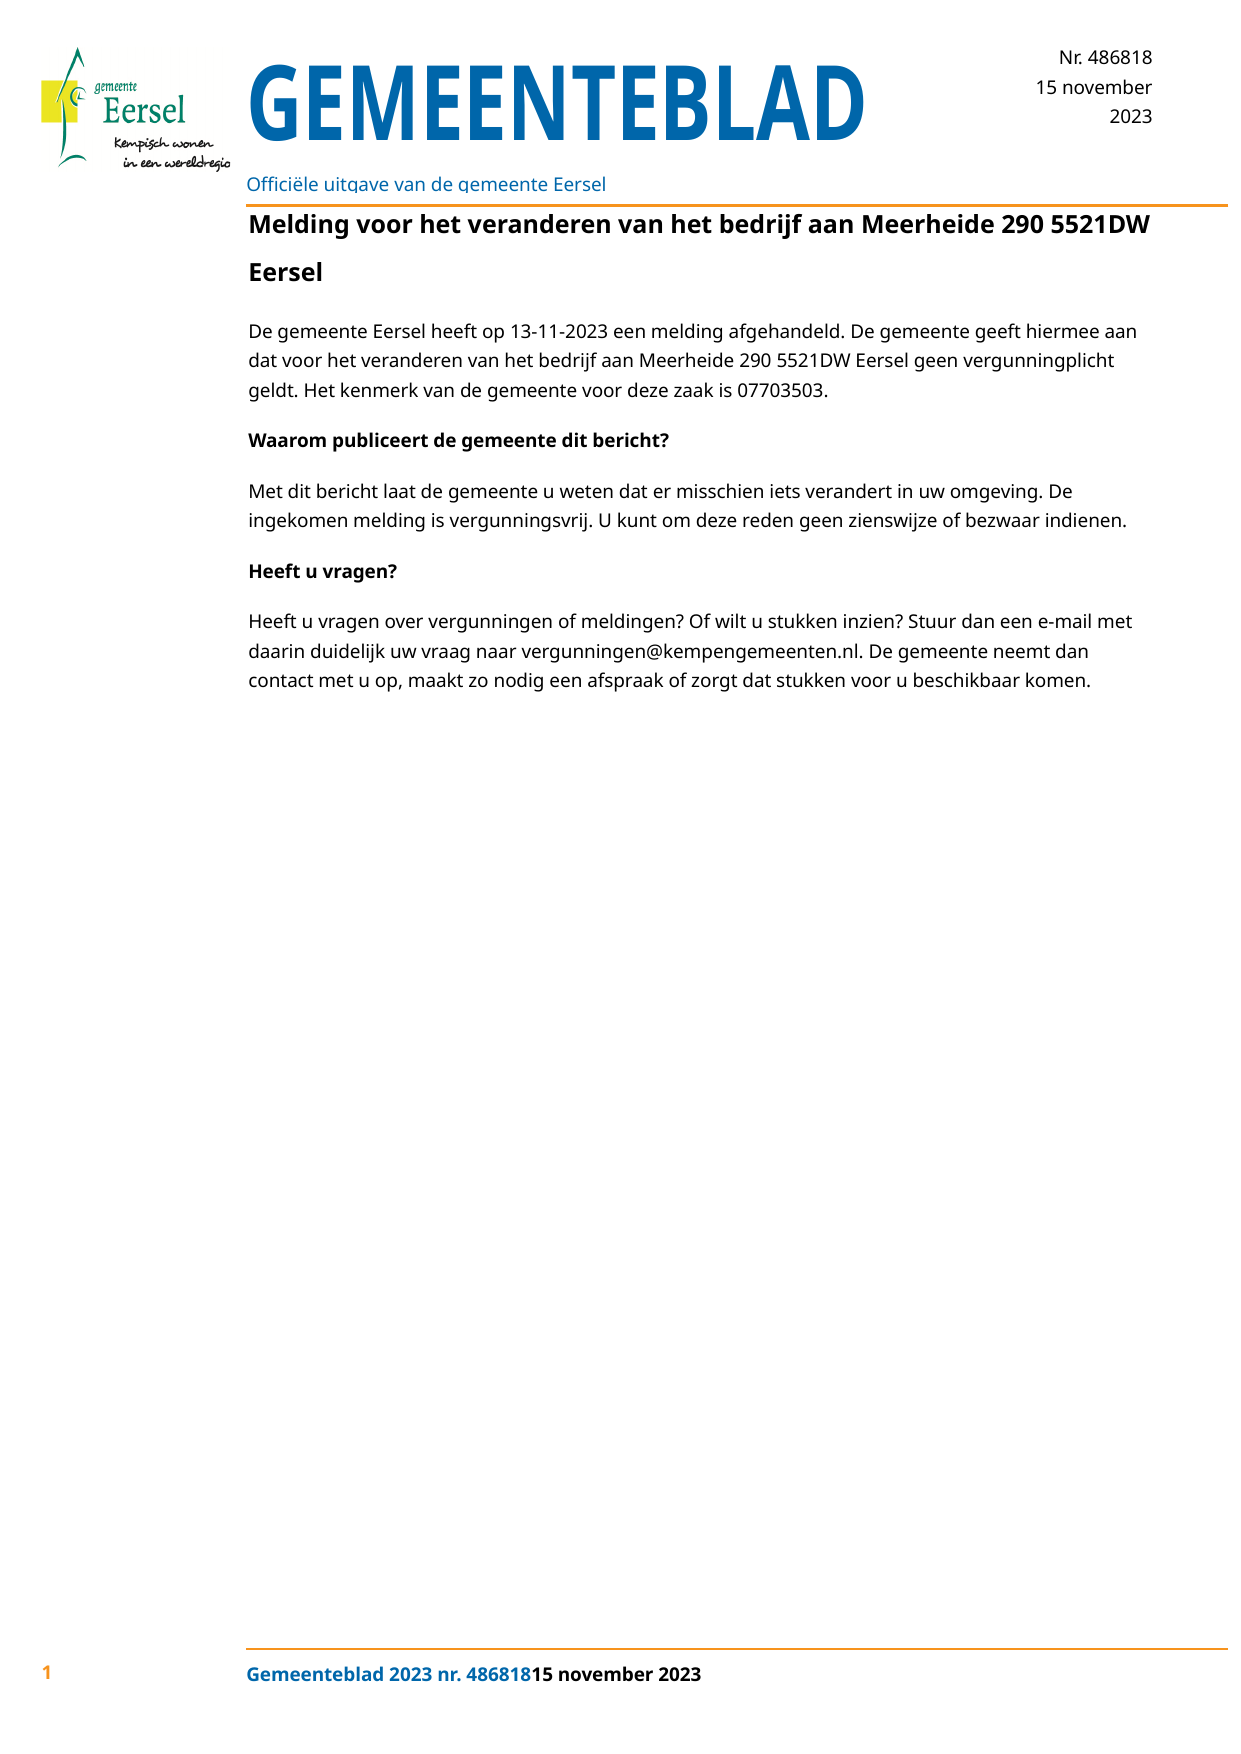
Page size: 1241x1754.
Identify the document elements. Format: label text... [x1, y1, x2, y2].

picture [41, 47, 231, 172]
text De gemeente Eersel heeft op 13-11-2023 een melding afgehandeld. De gemeente geeft hiermee aan dat voor het veranderen van het bedrijf aan Meerheide 290 5521DW Eersel geen vergunningplicht geldt. Het kenmerk van de gemeente voor deze zaak is 07703503. [248, 318, 1152, 403]
text Heeft u vragen? [248, 558, 1152, 584]
text Heeft u vragen over vergunningen of meldingen? Of wilt u stukken inzien? Stuur dan een e-mail met daarin duidelijk uw vraag naar vergunningen@kempengemeenten.nl. De gemeente neemt dan contact met u op, maakt zo nodig een afspraak of zorgt dat stukken voor u beschikbaar komen. [248, 608, 1152, 693]
text Met dit bericht laat de gemeente u weten dat er misschien iets verandert in uw omgeving. De ingekomen melding is vergunningsvrij. U kunt om deze reden geen zienswijze of bezwaar indienen. [248, 478, 1152, 533]
text Waarom publiceert de gemeente dit bericht? [248, 427, 1152, 453]
text Melding voor het veranderen van het bedrijf aan Meerheide 290 5521DW Eersel [248, 207, 1152, 288]
